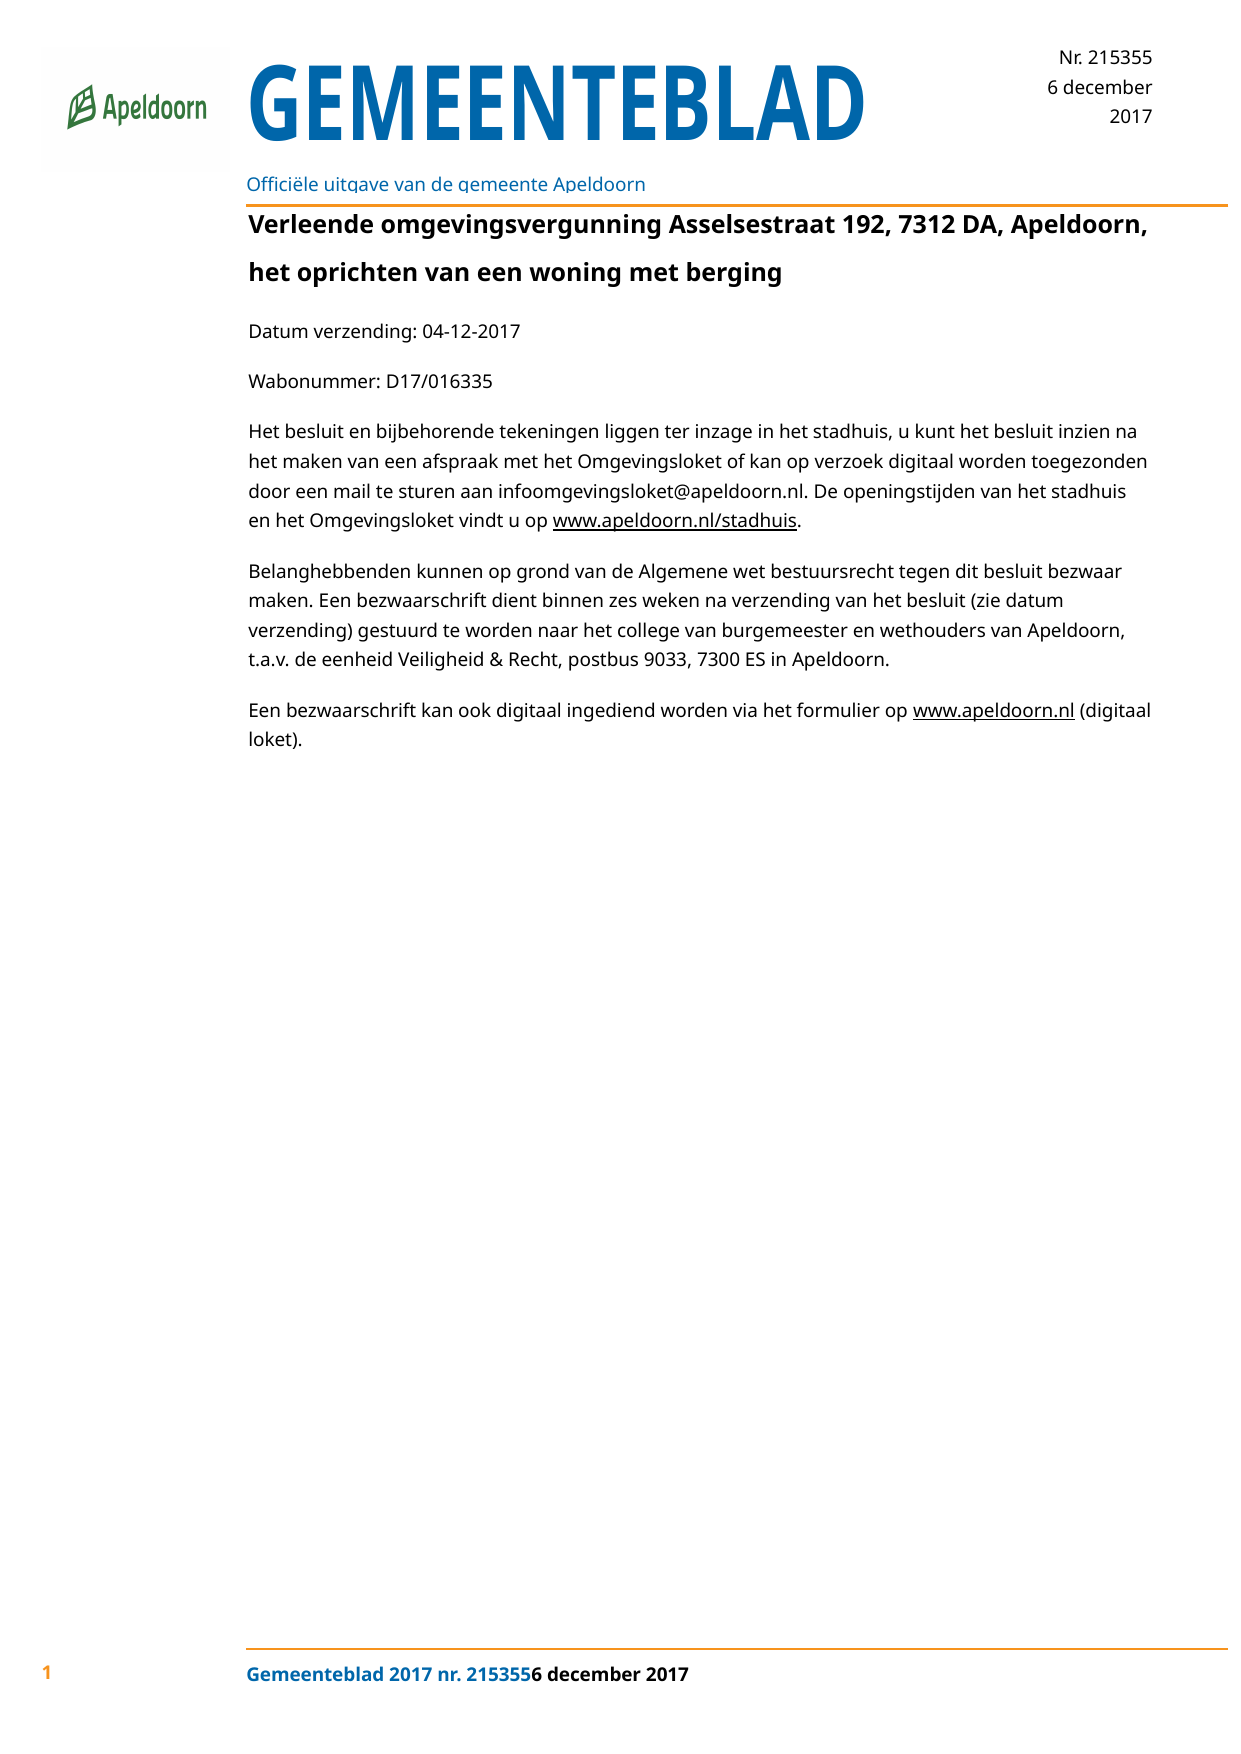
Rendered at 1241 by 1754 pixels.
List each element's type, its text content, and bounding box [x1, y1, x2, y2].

text Belanghebbenden kunnen op grond van de Algemene wet bestuursrecht tegen dit besluit bezwaar maken. Een bezwaarschrift dient binnen zes weken na verzending van het besluit (zie datum verzending) gestuurd te worden naar het college van burgemeester en wethouders van Apeldoorn, t.a.v. de eenheid Veiligheid & Recht, postbus 9033, 7300 ES in Apeldoorn. [248, 558, 1152, 672]
picture [41, 47, 231, 172]
text Het besluit en bijbehorende tekeningen liggen ter inzage in het stadhuis, u kunt het besluit inzien na het maken van een afspraak met het Omgevingsloket of kan op verzoek digitaal worden toegezonden door een mail te sturen aan infoomgevingsloket@apeldoorn.nl. De openingstijden van het stadhuis en het Omgevingsloket vindt u op www.apeldoorn.nl/stadhuis. [248, 419, 1152, 533]
text Verleende omgevingsvergunning Asselsestraat 192, 7312 DA, Apeldoorn, het oprichten van een woning met berging [248, 207, 1152, 288]
text Een bezwaarschrift kan ook digitaal ingediend worden via het formulier op www.apeldoorn.nl (digitaal loket). [248, 697, 1152, 752]
text Datum verzending: 04-12-2017 [248, 318, 1152, 344]
text Wabonummer: D17/016335 [248, 368, 1152, 394]
